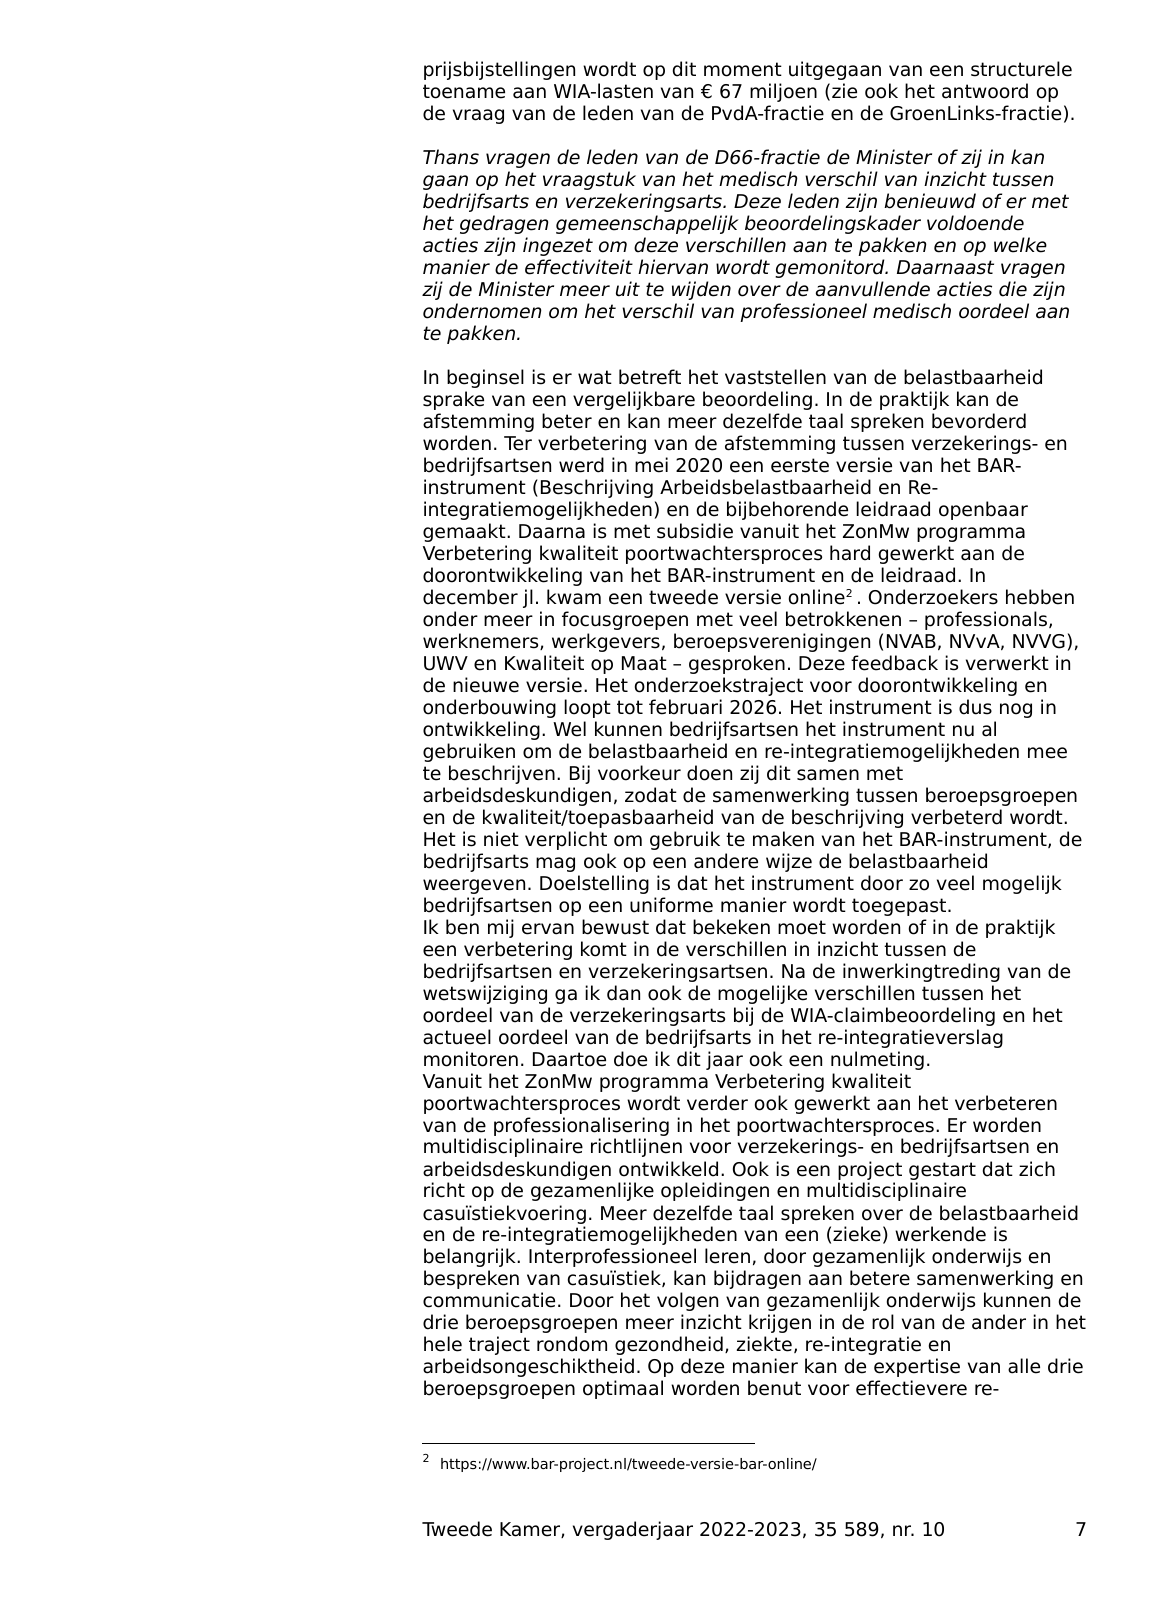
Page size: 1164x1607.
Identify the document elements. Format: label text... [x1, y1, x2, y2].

text prijsbijstellingen wordt op dit moment uitgegaan van een structurele toename aan WIA-lasten van € 67 miljoen (zie ook het antwoord op de vraag van de leden van de PvdA-fractie en de GroenLinks-fractie). [422, 59, 1087, 125]
text Ik ben mij ervan bewust dat bekeken moet worden of in de praktijk een verbetering komt in de verschillen in inzicht tussen de bedrijfsartsen en verzekeringsartsen. Na de inwerkingtreding van de wetswijziging ga ik dan ook de mogelijke verschillen tussen het oordeel van de verzekeringsarts bij de WIA-claimbeoordeling en het actueel oordeel van de bedrijfsarts in het re-integratieverslag monitoren. Daartoe doe ik dit jaar ook een nulmeting. [422, 917, 1087, 1071]
text Vanuit het ZonMw programma Verbetering kwaliteit poortwachtersproces wordt verder ook gewerkt aan het verbeteren van de professionalisering in het poortwachtersproces. Er worden multidisciplinaire richtlijnen voor verzekerings- en bedrijfsartsen en arbeidsdeskundigen ontwikkeld. Ook is een project gestart dat zich richt op de gezamenlijke opleidingen en multidisciplinaire casuïstiekvoering. Meer dezelfde taal spreken over de belastbaarheid en de re-integratiemogelijkheden van een (zieke) werkende is belangrijk. Interprofessioneel leren, door gezamenlijk onderwijs en bespreken van casuïstiek, kan bijdragen aan betere samenwerking en communicatie. Door het volgen van gezamenlijk onderwijs kunnen de drie beroepsgroepen meer inzicht krijgen in de rol van de ander in het hele traject rondom gezondheid, ziekte, re-integratie en arbeidsongeschiktheid. Op deze manier kan de expertise van alle drie beroepsgroepen optimaal worden benut voor effectievere re- [422, 1071, 1087, 1400]
text https://www.bar-project.nl/tweede-versie-bar-online/ [422, 1452, 1087, 1474]
text Thans vragen de leden van de D66-fractie de Minister of zij in kan gaan op het vraagstuk van het medisch verschil van inzicht tussen bedrijfsarts en verzekeringsarts. Deze leden zijn benieuwd of er met het gedragen gemeenschappelijk beoordelingskader voldoende acties zijn ingezet om deze verschillen aan te pakken en op welke manier de effectiviteit hiervan wordt gemonitord. Daarnaast vragen zij de Minister meer uit te wijden over de aanvullende acties die zijn ondernomen om het verschil van professioneel medisch oordeel aan te pakken. [422, 147, 1087, 345]
text In beginsel is er wat betreft het vaststellen van de belastbaarheid sprake van een vergelijkbare beoordeling. In de praktijk kan de afstemming beter en kan meer dezelfde taal spreken bevorderd worden. Ter verbetering van de afstemming tussen verzekerings- en bedrijfsartsen werd in mei 2020 een eerste versie van het BAR-instrument (Beschrijving Arbeidsbelastbaarheid en Re-integratiemogelijkheden) en de bijbehorende leidraad openbaar gemaakt. Daarna is met subsidie vanuit het ZonMw programma Verbetering kwaliteit poortwachtersproces hard gewerkt aan de doorontwikkeling van het BAR-instrument en de leidraad. In december jl. kwam een tweede versie online. Onderzoekers hebben onder meer in focusgroepen met veel betrokkenen – professionals, werknemers, werkgevers, beroepsverenigingen (NVAB, NVvA, NVVG), UWV en Kwaliteit op Maat – gesproken. Deze feedback is verwerkt in de nieuwe versie. Het onderzoekstraject voor doorontwikkeling en onderbouwing loopt tot februari 2026. Het instrument is dus nog in ontwikkeling. Wel kunnen bedrijfsartsen het instrument nu al gebruiken om de belastbaarheid en re-integratiemogelijkheden mee te beschrijven. Bij voorkeur doen zij dit samen met arbeidsdeskundigen, zodat de samenwerking tussen beroepsgroepen en de kwaliteit/toepasbaarheid van de beschrijving verbeterd wordt. Het is niet verplicht om gebruik te maken van het BAR-instrument, de bedrijfsarts mag ook op een andere wijze de belastbaarheid weergeven. Doelstelling is dat het instrument door zo veel mogelijk bedrijfsartsen op een uniforme manier wordt toegepast. [422, 367, 1087, 917]
